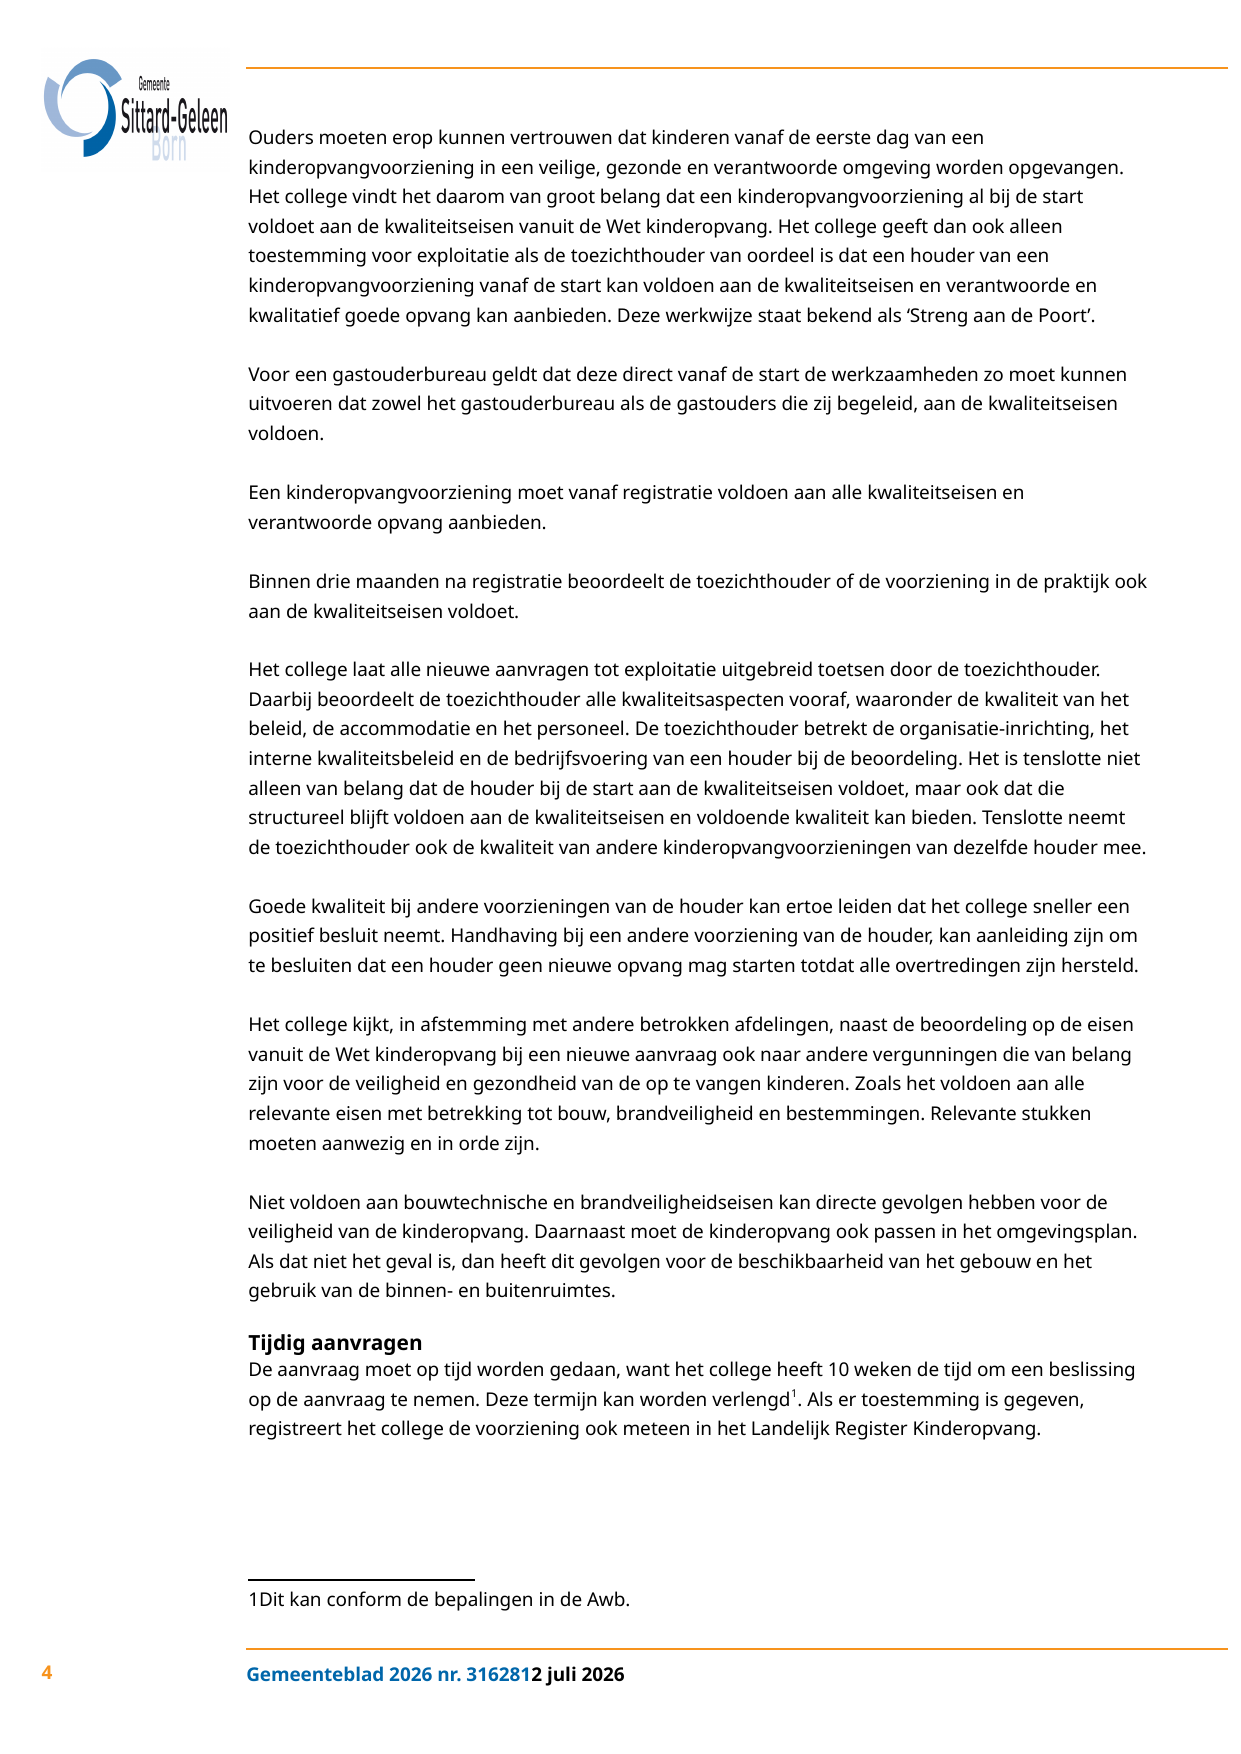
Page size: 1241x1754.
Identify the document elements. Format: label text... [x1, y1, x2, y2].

text Het college laat alle nieuwe aanvragen tot exploitatie uitgebreid toetsen door de toezichthouder. Daarbij beoordeelt de toezichthouder alle kwaliteitsaspecten vooraf, waaronder de kwaliteit van het beleid, de accommodatie en het personeel. De toezichthouder betrekt de organisatie-inrichting, het interne kwaliteitsbeleid en de bedrijfsvoering van een houder bij de beoordeling. Het is tenslotte niet alleen van belang dat de houder bij de start aan de kwaliteitseisen voldoet, maar ook dat die structureel blijft voldoen aan de kwaliteitseisen en voldoende kwaliteit kan bieden. Tenslotte neemt de toezichthouder ook de kwaliteit van andere kinderopvangvoorzieningen van dezelfde houder mee. [248, 656, 1152, 859]
table_header Een kinderopvangvoorziening moet vanaf registratie voldoen aan alle kwaliteitseisen en verantwoorde opvang aanbieden. Binnen drie maanden na registratie beoordeelt de toezichthouder of de voorziening in de praktijk ook aan de kwaliteitseisen voldoet. [248, 480, 1152, 623]
text Tijdig aanvragen [248, 1328, 1152, 1356]
text Ouders moeten erop kunnen vertrouwen dat kinderen vanaf de eerste dag van een kinderopvangvoorziening in een veilige, gezonde en verantwoorde omgeving worden opgevangen. Het college vindt het daarom van groot belang dat een kinderopvangvoorziening al bij de start voldoet aan de kwaliteitseisen vanuit de Wet kinderopvang. Het college geeft dan ook alleen toestemming voor exploitatie als de toezichthouder van oordeel is dat een houder van een kinderopvangvoorziening vanaf de start kan voldoen aan de kwaliteitseisen en verantwoorde en kwalitatief goede opvang kan aanbieden. Deze werkwijze staat bekend als ‘Streng aan de Poort’. [248, 124, 1152, 328]
text Niet voldoen aan bouwtechnische en brandveiligheidseisen kan directe gevolgen hebben voor de veiligheid van de kinderopvang. Daarnaast moet de kinderopvang ook passen in het omgevingsplan. Als dat niet het geval is, dan heeft dit gevolgen voor de beschikbaarheid van het gebouw en het gebruik van de binnen- en buitenruimtes. [248, 1189, 1152, 1303]
picture [41, 47, 231, 172]
text Het college kijkt, in afstemming met andere betrokken afdelingen, naast de beoordeling op de eisen vanuit de Wet kinderopvang bij een nieuwe aanvraag ook naar andere vergunningen die van belang zijn voor de veiligheid en gezondheid van de op te vangen kinderen. Zoals het voldoen aan alle relevante eisen met betrekking tot bouw, brandveiligheid en bestemmingen. Relevante stukken moeten aanwezig en in orde zijn. [248, 1011, 1152, 1155]
text Goede kwaliteit bij andere voorzieningen van de houder kan ertoe leiden dat het college sneller een positief besluit neemt. Handhaving bij een andere voorziening van de houder, kan aanleiding zijn om te besluiten dat een houder geen nieuwe opvang mag starten totdat alle overtredingen zijn hersteld. [248, 893, 1152, 978]
text Voor een gastouderbureau geldt dat deze direct vanaf de start de werkzaamheden zo moet kunnen uitvoeren dat zowel het gastouderbureau als de gastouders die zij begeleid, aan de kwaliteitseisen voldoen. [248, 361, 1152, 446]
text Dit kan conform de bepalingen in de Awb. [248, 1586, 1152, 1612]
text De aanvraag moet op tijd worden gedaan, want het college heeft 10 weken de tijd om een beslissing op de aanvraag te nemen. Deze termijn kan worden verlengd. Als er toestemming is gegeven, registreert het college de voorziening ook meteen in het Landelijk Register Kinderopvang. [248, 1356, 1152, 1441]
